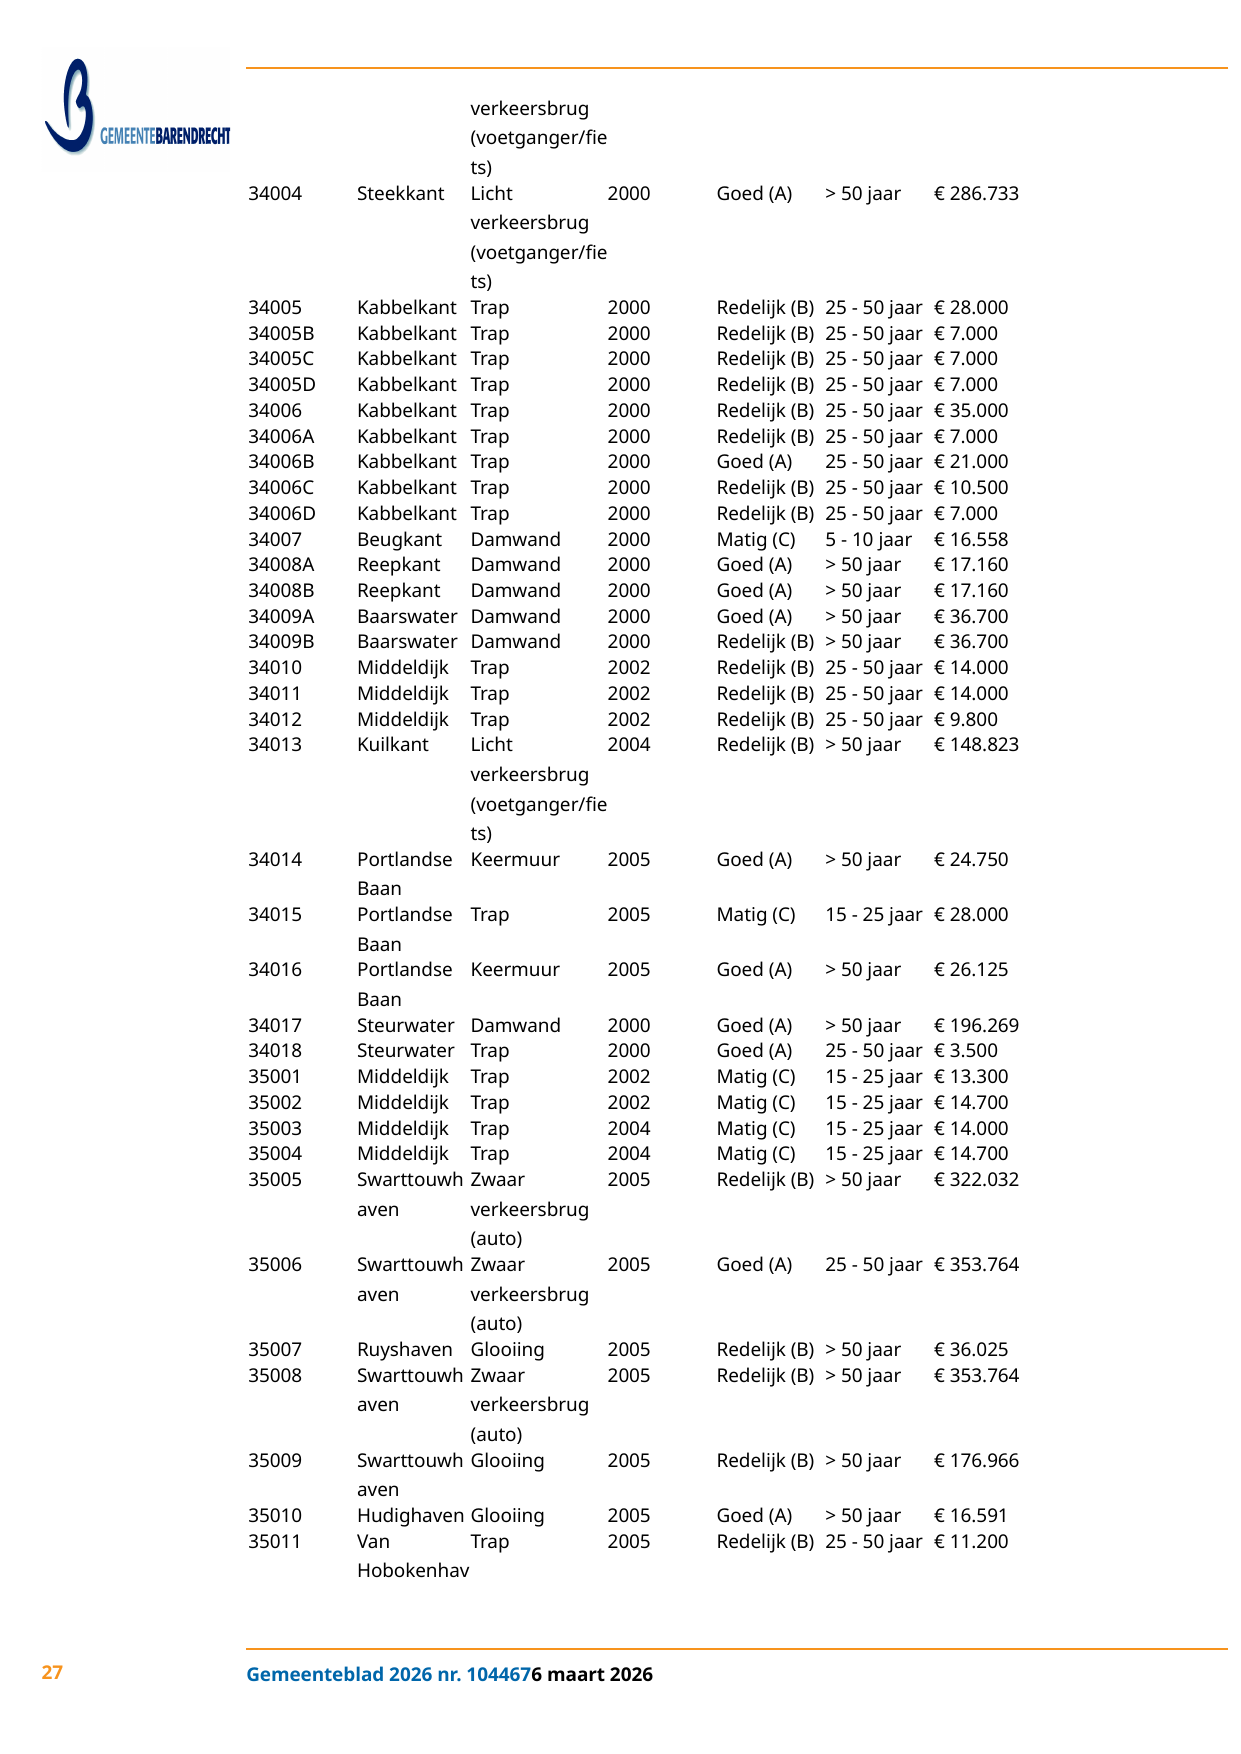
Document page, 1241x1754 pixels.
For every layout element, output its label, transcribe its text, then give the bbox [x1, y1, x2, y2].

table_cell [1043, 1064, 1152, 1089]
table_cell Redelijk (B) [716, 1528, 825, 1583]
table_cell 34014 [248, 846, 357, 901]
table_cell € 36.025 [934, 1336, 1043, 1362]
table_cell Trap [470, 706, 607, 732]
table_cell 2000 [608, 1038, 716, 1063]
table_cell 34006B [248, 449, 357, 474]
table_cell Redelijk (B) [716, 500, 825, 526]
table_cell € 7.000 [934, 320, 1043, 346]
table_cell 25 - 50 jaar [825, 1251, 934, 1336]
table_cell € 36.700 [934, 603, 1043, 629]
table_cell 34016 [248, 957, 357, 1012]
table_cell > 50 jaar [825, 1336, 934, 1362]
table_cell Trap [470, 320, 607, 346]
table_cell 2000 [608, 526, 716, 551]
table_cell 34005D [248, 371, 357, 397]
table_cell [1043, 526, 1152, 551]
table_cell [1043, 577, 1152, 603]
table_cell > 50 jaar [825, 180, 934, 294]
table_cell Damwand [470, 603, 607, 629]
table_cell Middeldijk [357, 1115, 470, 1141]
table_cell Matig (C) [716, 1089, 825, 1115]
table_cell 25 - 50 jaar [825, 1038, 934, 1063]
table_cell Trap [470, 500, 607, 526]
table_cell 2000 [608, 603, 716, 629]
table_cell 34015 [248, 901, 357, 957]
table_cell Middeldijk [357, 1064, 470, 1089]
table_cell € 176.966 [934, 1447, 1043, 1502]
table_cell 2004 [608, 732, 716, 846]
table_cell 2005 [608, 1251, 716, 1336]
table_cell 2000 [608, 320, 716, 346]
table_cell [1043, 706, 1152, 732]
table_cell Kabbelkant [357, 474, 470, 500]
table_cell [1043, 1336, 1152, 1362]
table_cell € 286.733 [934, 180, 1043, 294]
table_cell Portlandse Baan [357, 901, 470, 957]
table_cell Licht verkeersbrug (voetganger/fiets) [470, 732, 607, 846]
table_cell Licht verkeersbrug (voetganger/fiets) [470, 180, 607, 294]
table_cell 2000 [608, 180, 716, 294]
table_cell Redelijk (B) [716, 371, 825, 397]
table_cell 2005 [608, 901, 716, 957]
table_cell 25 - 50 jaar [825, 474, 934, 500]
table_cell € 353.764 [934, 1362, 1043, 1447]
table_cell [1043, 603, 1152, 629]
table_cell Keermuur [470, 846, 607, 901]
table_cell 34017 [248, 1012, 357, 1038]
table_cell 25 - 50 jaar [825, 449, 934, 474]
table_cell [248, 95, 357, 180]
table_cell [1043, 629, 1152, 654]
table_cell 34006D [248, 500, 357, 526]
table_cell Kuilkant [357, 732, 470, 846]
table_cell Matig (C) [716, 1115, 825, 1141]
table_cell 5 - 10 jaar [825, 526, 934, 551]
table_cell 25 - 50 jaar [825, 654, 934, 680]
table_cell € 17.160 [934, 551, 1043, 577]
table_cell Portlandse Baan [357, 957, 470, 1012]
table_cell Matig (C) [716, 526, 825, 551]
table_cell 2004 [608, 1115, 716, 1141]
table_cell € 36.700 [934, 629, 1043, 654]
table_cell 2005 [608, 1362, 716, 1447]
table_cell Damwand [470, 577, 607, 603]
table_cell 34018 [248, 1038, 357, 1063]
table_cell € 21.000 [934, 449, 1043, 474]
table_cell 2002 [608, 1064, 716, 1089]
table_cell [1043, 180, 1152, 294]
table_cell > 50 jaar [825, 732, 934, 846]
table_cell Goed (A) [716, 846, 825, 901]
table_cell 2005 [608, 1502, 716, 1528]
table_cell Portlandse Baan [357, 846, 470, 901]
table_cell > 50 jaar [825, 603, 934, 629]
table_cell 2000 [608, 397, 716, 423]
table_cell Beugkant [357, 526, 470, 551]
table_cell verkeersbrug (voetganger/fiets) [470, 95, 607, 180]
table_cell Trap [470, 1115, 607, 1141]
table_cell Trap [470, 474, 607, 500]
table_cell Goed (A) [716, 551, 825, 577]
table_cell 25 - 50 jaar [825, 680, 934, 706]
table_cell Trap [470, 1064, 607, 1089]
table_cell Damwand [470, 551, 607, 577]
table_cell € 7.000 [934, 346, 1043, 371]
table_cell 34006A [248, 423, 357, 448]
table_cell 34009A [248, 603, 357, 629]
table_cell Goed (A) [716, 449, 825, 474]
table_cell Middeldijk [357, 1141, 470, 1166]
table_cell Trap [470, 371, 607, 397]
table_cell 35005 [248, 1166, 357, 1251]
table_cell [1043, 1502, 1152, 1528]
table_cell 2002 [608, 706, 716, 732]
table_cell [1043, 449, 1152, 474]
table_cell Hudighaven [357, 1502, 470, 1528]
table_cell [608, 95, 716, 180]
table_cell Van Hobokenhav [357, 1528, 470, 1583]
table_cell 34006C [248, 474, 357, 500]
table_cell 25 - 50 jaar [825, 706, 934, 732]
table_cell 2000 [608, 577, 716, 603]
table_cell 15 - 25 jaar [825, 901, 934, 957]
table_cell Zwaar verkeersbrug (auto) [470, 1251, 607, 1336]
table_cell Middeldijk [357, 1089, 470, 1115]
table_cell 2000 [608, 500, 716, 526]
table_cell Kabbelkant [357, 397, 470, 423]
table_cell Goed (A) [716, 577, 825, 603]
table_cell 2000 [608, 449, 716, 474]
table_cell Trap [470, 346, 607, 371]
table_cell Trap [470, 901, 607, 957]
table_cell [1043, 846, 1152, 901]
table_cell Kabbelkant [357, 294, 470, 320]
table_cell [1043, 901, 1152, 957]
table_cell Redelijk (B) [716, 680, 825, 706]
table_cell [1043, 551, 1152, 577]
table_cell Damwand [470, 526, 607, 551]
table_cell Keermuur [470, 957, 607, 1012]
table_cell [1043, 1251, 1152, 1336]
table_cell Glooiing [470, 1447, 607, 1502]
table_cell [934, 95, 1043, 180]
table_cell [1043, 1166, 1152, 1251]
table_cell [1043, 1115, 1152, 1141]
table_cell 2000 [608, 629, 716, 654]
table_cell 25 - 50 jaar [825, 500, 934, 526]
table_cell Trap [470, 1141, 607, 1166]
table_cell Kabbelkant [357, 346, 470, 371]
table_cell 2005 [608, 1166, 716, 1251]
table_cell € 11.200 [934, 1528, 1043, 1583]
table_cell 34013 [248, 732, 357, 846]
table_cell [1043, 1362, 1152, 1447]
table_cell > 50 jaar [825, 1012, 934, 1038]
table_cell 25 - 50 jaar [825, 320, 934, 346]
table_cell € 26.125 [934, 957, 1043, 1012]
table_cell 2002 [608, 1089, 716, 1115]
table_cell Redelijk (B) [716, 732, 825, 846]
table_cell Redelijk (B) [716, 1336, 825, 1362]
table_cell Redelijk (B) [716, 423, 825, 448]
table_cell € 10.500 [934, 474, 1043, 500]
table_cell Redelijk (B) [716, 1447, 825, 1502]
table_cell [1043, 474, 1152, 500]
table_cell € 13.300 [934, 1064, 1043, 1089]
table_cell [1043, 1089, 1152, 1115]
table_cell 34007 [248, 526, 357, 551]
table_cell 35009 [248, 1447, 357, 1502]
table_cell [1043, 346, 1152, 371]
table_cell Redelijk (B) [716, 654, 825, 680]
table_cell 2000 [608, 551, 716, 577]
table_cell € 196.269 [934, 1012, 1043, 1038]
table_cell Goed (A) [716, 1502, 825, 1528]
table_cell 34008A [248, 551, 357, 577]
table_cell 25 - 50 jaar [825, 294, 934, 320]
table_cell 35008 [248, 1362, 357, 1447]
table_cell 2005 [608, 957, 716, 1012]
table_cell Swarttouwhaven [357, 1362, 470, 1447]
table_cell Trap [470, 449, 607, 474]
table_cell € 17.160 [934, 577, 1043, 603]
table_cell € 14.000 [934, 680, 1043, 706]
table_cell 15 - 25 jaar [825, 1115, 934, 1141]
table_cell 34005 [248, 294, 357, 320]
table_cell Damwand [470, 1012, 607, 1038]
table_cell 34005B [248, 320, 357, 346]
table_cell Baarswater [357, 629, 470, 654]
table_cell Swarttouwhaven [357, 1447, 470, 1502]
table_cell 2004 [608, 1141, 716, 1166]
table_cell Glooiing [470, 1502, 607, 1528]
table_cell [1043, 1528, 1152, 1583]
table_cell 2000 [608, 1012, 716, 1038]
table_cell > 50 jaar [825, 1362, 934, 1447]
table_cell 15 - 25 jaar [825, 1089, 934, 1115]
table_cell Matig (C) [716, 901, 825, 957]
table_cell 35004 [248, 1141, 357, 1166]
table_cell Glooiing [470, 1336, 607, 1362]
table_cell Kabbelkant [357, 423, 470, 448]
table_cell Trap [470, 294, 607, 320]
table_cell Trap [470, 1089, 607, 1115]
table_cell Kabbelkant [357, 449, 470, 474]
table_cell [1043, 1012, 1152, 1038]
table_cell Baarswater [357, 603, 470, 629]
table_cell 34011 [248, 680, 357, 706]
table_cell € 322.032 [934, 1166, 1043, 1251]
table_cell Redelijk (B) [716, 346, 825, 371]
table_cell Reepkant [357, 551, 470, 577]
table_cell Redelijk (B) [716, 397, 825, 423]
table_cell 25 - 50 jaar [825, 371, 934, 397]
table_cell Redelijk (B) [716, 706, 825, 732]
table_cell Redelijk (B) [716, 320, 825, 346]
table_cell Steekkant [357, 180, 470, 294]
table_cell Redelijk (B) [716, 1166, 825, 1251]
table_cell [825, 95, 934, 180]
table_cell 2005 [608, 1336, 716, 1362]
table_cell 34012 [248, 706, 357, 732]
table_cell 2005 [608, 846, 716, 901]
table_cell € 24.750 [934, 846, 1043, 901]
table_cell 34008B [248, 577, 357, 603]
table_cell Trap [470, 1528, 607, 1583]
table_cell 34004 [248, 180, 357, 294]
table_cell 25 - 50 jaar [825, 1528, 934, 1583]
table_cell 35007 [248, 1336, 357, 1362]
table_cell Goed (A) [716, 180, 825, 294]
table_cell € 35.000 [934, 397, 1043, 423]
table_cell Middeldijk [357, 706, 470, 732]
table_cell > 50 jaar [825, 577, 934, 603]
table_cell Redelijk (B) [716, 629, 825, 654]
table_cell [1043, 732, 1152, 846]
table_cell 35001 [248, 1064, 357, 1089]
table_cell 2005 [608, 1447, 716, 1502]
picture [41, 47, 231, 172]
table_cell Kabbelkant [357, 371, 470, 397]
table_cell Goed (A) [716, 1012, 825, 1038]
table_cell Trap [470, 397, 607, 423]
table_cell Goed (A) [716, 1251, 825, 1336]
table_cell > 50 jaar [825, 846, 934, 901]
table_cell € 148.823 [934, 732, 1043, 846]
table_cell Matig (C) [716, 1141, 825, 1166]
table_cell [1043, 500, 1152, 526]
table_cell > 50 jaar [825, 1502, 934, 1528]
table_cell [1043, 294, 1152, 320]
table_cell 2002 [608, 654, 716, 680]
table_cell € 7.000 [934, 500, 1043, 526]
table_cell 35006 [248, 1251, 357, 1336]
table_cell Goed (A) [716, 603, 825, 629]
table_cell Trap [470, 680, 607, 706]
table_cell € 353.764 [934, 1251, 1043, 1336]
table_cell [716, 95, 825, 180]
table_cell 2005 [608, 1528, 716, 1583]
table_cell Trap [470, 654, 607, 680]
table_cell 2000 [608, 371, 716, 397]
table_cell 15 - 25 jaar [825, 1064, 934, 1089]
table_cell Redelijk (B) [716, 294, 825, 320]
table_cell [1043, 320, 1152, 346]
table_cell 15 - 25 jaar [825, 1141, 934, 1166]
table_cell 35010 [248, 1502, 357, 1528]
table_cell Swarttouwhaven [357, 1166, 470, 1251]
table_cell Goed (A) [716, 957, 825, 1012]
table_cell Ruyshaven [357, 1336, 470, 1362]
table_cell 2002 [608, 680, 716, 706]
table_cell > 50 jaar [825, 629, 934, 654]
table_cell Trap [470, 423, 607, 448]
table_cell [1043, 1447, 1152, 1502]
table_cell Zwaar verkeersbrug (auto) [470, 1362, 607, 1447]
table_cell Redelijk (B) [716, 1362, 825, 1447]
table_cell Redelijk (B) [716, 474, 825, 500]
table_cell € 9.800 [934, 706, 1043, 732]
table_cell Middeldijk [357, 654, 470, 680]
table_cell Steurwater [357, 1038, 470, 1063]
table_cell Swarttouwhaven [357, 1251, 470, 1336]
table_cell [1043, 423, 1152, 448]
table_cell 34006 [248, 397, 357, 423]
table_cell [1043, 397, 1152, 423]
table_cell 2000 [608, 474, 716, 500]
table_cell 35011 [248, 1528, 357, 1583]
table_cell > 50 jaar [825, 1447, 934, 1502]
table_cell € 7.000 [934, 423, 1043, 448]
table_cell € 28.000 [934, 294, 1043, 320]
table_cell Damwand [470, 629, 607, 654]
table_cell € 14.700 [934, 1089, 1043, 1115]
table_cell Reepkant [357, 577, 470, 603]
table_cell € 16.591 [934, 1502, 1043, 1528]
table_cell Steurwater [357, 1012, 470, 1038]
table_cell [357, 95, 470, 180]
table_cell Zwaar verkeersbrug (auto) [470, 1166, 607, 1251]
table_cell Kabbelkant [357, 320, 470, 346]
table_cell Middeldijk [357, 680, 470, 706]
table_cell > 50 jaar [825, 1166, 934, 1251]
table_cell 2000 [608, 294, 716, 320]
table_cell > 50 jaar [825, 957, 934, 1012]
table_cell Goed (A) [716, 1038, 825, 1063]
table_cell 35003 [248, 1115, 357, 1141]
table_cell [1043, 371, 1152, 397]
table_cell € 3.500 [934, 1038, 1043, 1063]
table_cell [1043, 1141, 1152, 1166]
table_cell 35002 [248, 1089, 357, 1115]
table_cell Matig (C) [716, 1064, 825, 1089]
table_cell 34005C [248, 346, 357, 371]
table_cell 25 - 50 jaar [825, 346, 934, 371]
table_cell € 28.000 [934, 901, 1043, 957]
table_cell 34009B [248, 629, 357, 654]
table_cell [1043, 1038, 1152, 1063]
table_cell [1043, 957, 1152, 1012]
table_cell 25 - 50 jaar [825, 397, 934, 423]
table_cell > 50 jaar [825, 551, 934, 577]
table_cell € 16.558 [934, 526, 1043, 551]
table_cell Kabbelkant [357, 500, 470, 526]
table_cell Trap [470, 1038, 607, 1063]
table_cell € 7.000 [934, 371, 1043, 397]
table_cell € 14.000 [934, 654, 1043, 680]
table_cell € 14.000 [934, 1115, 1043, 1141]
table_cell 25 - 50 jaar [825, 423, 934, 448]
table_cell € 14.700 [934, 1141, 1043, 1166]
table_cell [1043, 95, 1152, 180]
table_cell [1043, 654, 1152, 680]
table_cell [1043, 680, 1152, 706]
table_cell 2000 [608, 346, 716, 371]
table_cell 2000 [608, 423, 716, 448]
table_cell 34010 [248, 654, 357, 680]
